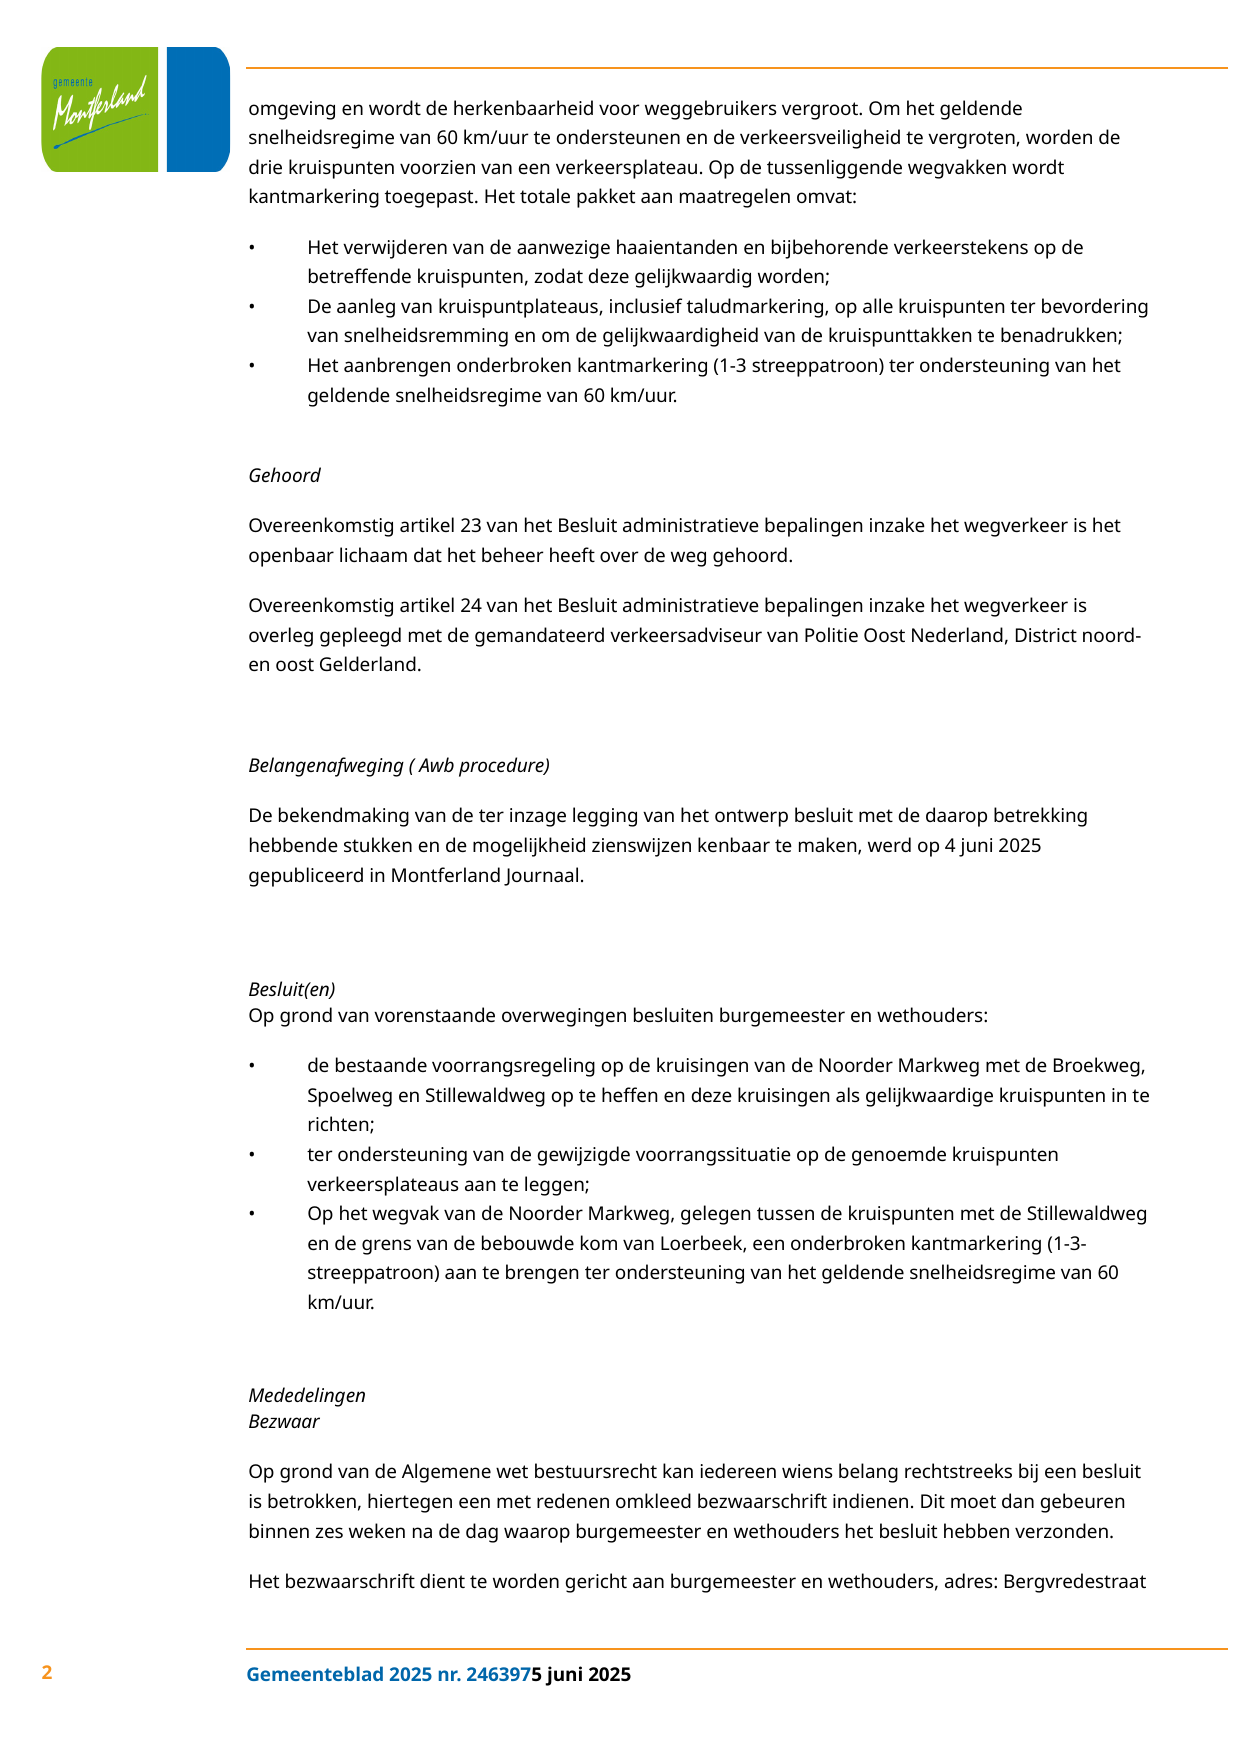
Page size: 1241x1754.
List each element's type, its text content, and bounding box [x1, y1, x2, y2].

text Mededelingen [248, 1383, 1152, 1408]
text Op grond van vorenstaande overwegingen besluiten burgemeester en wethouders: [248, 1002, 1152, 1028]
list De aanleg van kruispuntplateaus, inclusief taludmarkering, op alle kruispunten ter bevordering van snelheidsremming en om de gelijkwaardigheid van de kruispunttakken te benadrukken; [248, 293, 1152, 348]
text De bekendmaking van de ter inzage legging van het ontwerp besluit met de daarop betrekking hebbende stukken en de mogelijkheid zienswijzen kenbaar te maken, werd op 4 juni 2025 gepubliceerd in Montferland Journaal. [248, 803, 1152, 888]
text Bezwaar [248, 1408, 1152, 1434]
text Overeenkomstig artikel 23 van het Besluit administratieve bepalingen inzake het wegverkeer is het openbaar lichaam dat het beheer heeft over de weg gehoord. [248, 512, 1152, 568]
list ter ondersteuning van de gewijzigde voorrangssituatie op de genoemde kruispunten verkeersplateaus aan te leggen; [248, 1141, 1152, 1196]
text Op grond van de Algemene wet bestuursrecht kan iedereen wiens belang rechtstreeks bij een besluit is betrokken, hiertegen een met redenen omkleed bezwaarschrift indienen. Dit moet dan gebeuren binnen zes weken na de dag waarop burgemeester en wethouders het besluit hebben verzonden. [248, 1459, 1152, 1544]
list Op het wegvak van de Noorder Markweg, gelegen tussen de kruispunten met de Stillewaldweg en de grens van de bebouwde kom van Loerbeek, een onderbroken kantmarkering (1-3-streeppatroon) aan te brengen ter ondersteuning van het geldende snelheidsregime van 60 km/uur. [248, 1200, 1152, 1315]
text Overeenkomstig artikel 24 van het Besluit administratieve bepalingen inzake het wegverkeer is overleg gepleegd met de gemandateerd verkeersadviseur van Politie Oost Nederland, District noord- en oost Gelderland. [248, 592, 1152, 677]
picture [41, 47, 231, 172]
text Besluit(en) [248, 976, 1152, 1002]
list Het aanbrengen onderbroken kantmarkering (1-3 streeppatroon) ter ondersteuning van het geldende snelheidsregime van 60 km/uur. [248, 352, 1152, 408]
text omgeving en wordt de herkenbaarheid voor weggebruikers vergroot. Om het geldende snelheidsregime van 60 km/uur te ondersteunen en de verkeersveiligheid te vergroten, worden de drie kruispunten voorzien van een verkeersplateau. Op de tussenliggende wegvakken wordt kantmarkering toegepast. Het totale pakket aan maatregelen omvat: [248, 95, 1152, 209]
list de bestaande voorrangsregeling op de kruisingen van de Noorder Markweg met de Broekweg, Spoelweg en Stillewaldweg op te heffen en deze kruisingen als gelijkwaardige kruispunten in te richten; [248, 1052, 1152, 1137]
text Het bezwaarschrift dient te worden gericht aan burgemeester en wethouders, adres: Bergvredestraat [248, 1568, 1152, 1594]
text Belangenafweging ( Awb procedure) [248, 752, 1152, 778]
text Gehoord [248, 462, 1152, 488]
list Het verwijderen van de aanwezige haaientanden en bijbehorende verkeerstekens op de betreffende kruispunten, zodat deze gelijkwaardig worden; [248, 234, 1152, 289]
